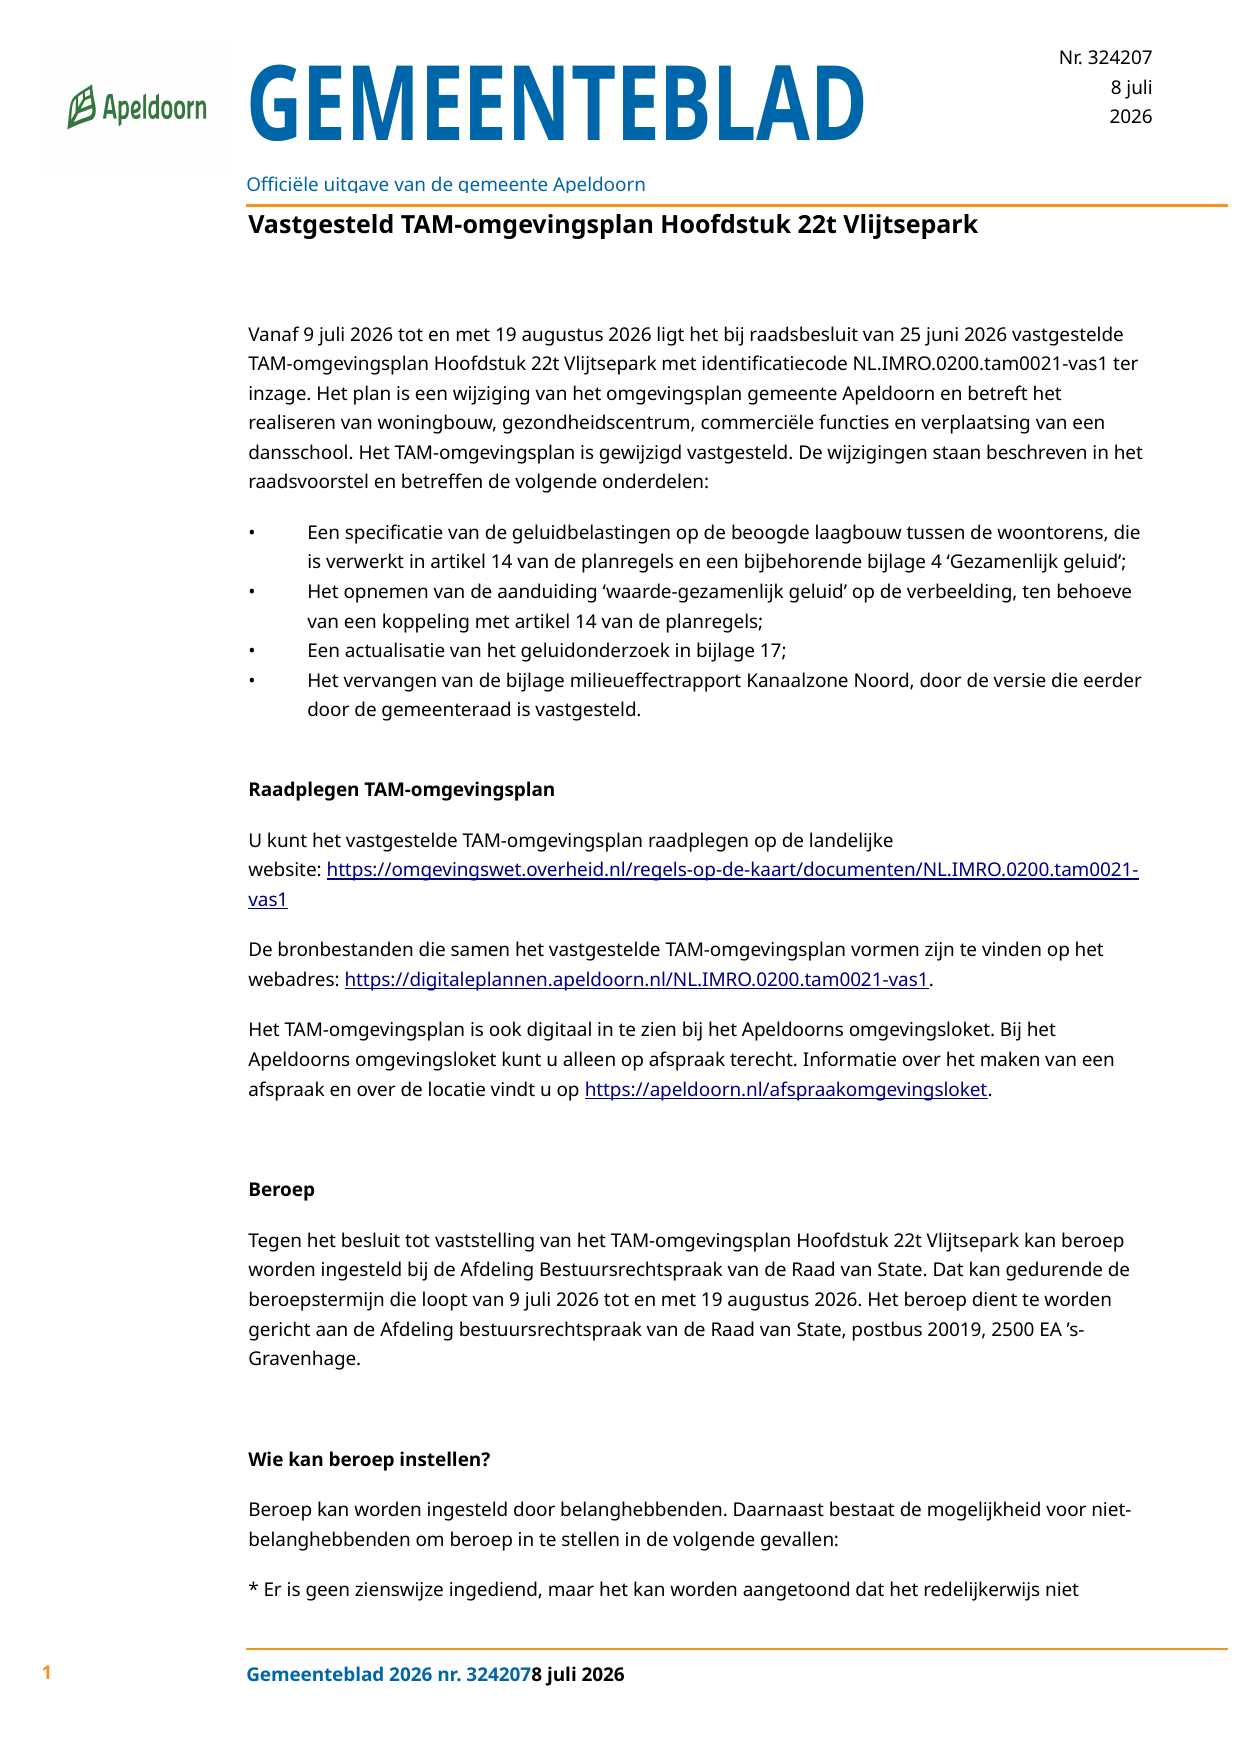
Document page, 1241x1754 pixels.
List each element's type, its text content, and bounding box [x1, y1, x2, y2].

text Wie kan beroep instellen? [248, 1446, 1152, 1472]
text U kunt het vastgestelde TAM-omgevingsplan raadplegen op de landelijke website: https://omgevingswet.overheid.nl/regels-op-de-kaart/documenten/NL.IMRO.0200.tam0021-vas1 [248, 827, 1152, 912]
text Tegen het besluit tot vaststelling van het TAM-omgevingsplan Hoofdstuk 22t Vlijtsepark kan beroep worden ingesteld bij de Afdeling Bestuursrechtspraak van de Raad van State. Dat kan gedurende de beroepstermijn die loopt van 9 juli 2026 tot en met 19 augustus 2026. Het beroep dient te worden gericht aan de Afdeling bestuursrechtspraak van de Raad van State, postbus 20019, 2500 EA ’s-Gravenhage. [248, 1227, 1152, 1371]
text Raadplegen TAM-omgevingsplan [248, 777, 1152, 802]
list Het opnemen van de aanduiding ‘waarde-gezamenlijk geluid’ op de verbeelding, ten behoeve van een koppeling met artikel 14 van de planregels; [248, 578, 1152, 633]
text Vastgesteld TAM-omgevingsplan Hoofdstuk 22t Vlijtsepark [248, 207, 1152, 241]
text * Er is geen zienswijze ingediend, maar het kan worden aangetoond dat het redelijkerwijs niet [248, 1577, 1152, 1602]
text Het TAM-omgevingsplan is ook digitaal in te zien bij het Apeldoorns omgevingsloket. Bij het Apeldoorns omgevingsloket kunt u alleen op afspraak terecht. Informatie over het maken van een afspraak en over de locatie vindt u op https://apeldoorn.nl/afspraakomgevingsloket. [248, 1017, 1152, 1101]
list Het vervangen van de bijlage milieueffectrapport Kanaalzone Noord, door de versie die eerder door de gemeenteraad is vastgesteld. [248, 667, 1152, 722]
list Een specificatie van de geluidbelastingen op de beoogde laagbouw tussen de woontorens, die is verwerkt in artikel 14 van de planregels en een bijbehorende bijlage 4 ‘Gezamenlijk geluid’; [248, 519, 1152, 574]
text Vanaf 9 juli 2026 tot en met 19 augustus 2026 ligt het bij raadsbesluit van 25 juni 2026 vastgestelde TAM-omgevingsplan Hoofdstuk 22t Vlijtsepark met identificatiecode NL.IMRO.0200.tam0021-vas1 ter inzage. Het plan is een wijziging van het omgevingsplan gemeente Apeldoorn en betreft het realiseren van woningbouw, gezondheidscentrum, commerciële functies en verplaatsing van een dansschool. Het TAM-omgevingsplan is gewijzigd vastgesteld. De wijzigingen staan beschreven in het raadsvoorstel en betreffen de volgende onderdelen: [248, 321, 1152, 494]
list Een actualisatie van het geluidonderzoek in bijlage 17; [248, 637, 1152, 663]
text De bronbestanden die samen het vastgestelde TAM-omgevingsplan vormen zijn te vinden op het webadres: https://digitaleplannen.apeldoorn.nl/NL.IMRO.0200.tam0021-vas1. [248, 937, 1152, 992]
text Beroep [248, 1177, 1152, 1202]
picture [41, 47, 231, 172]
text Beroep kan worden ingesteld door belanghebbenden. Daarnaast bestaat de mogelijkheid voor niet-belanghebbenden om beroep in te stellen in de volgende gevallen: [248, 1497, 1152, 1552]
